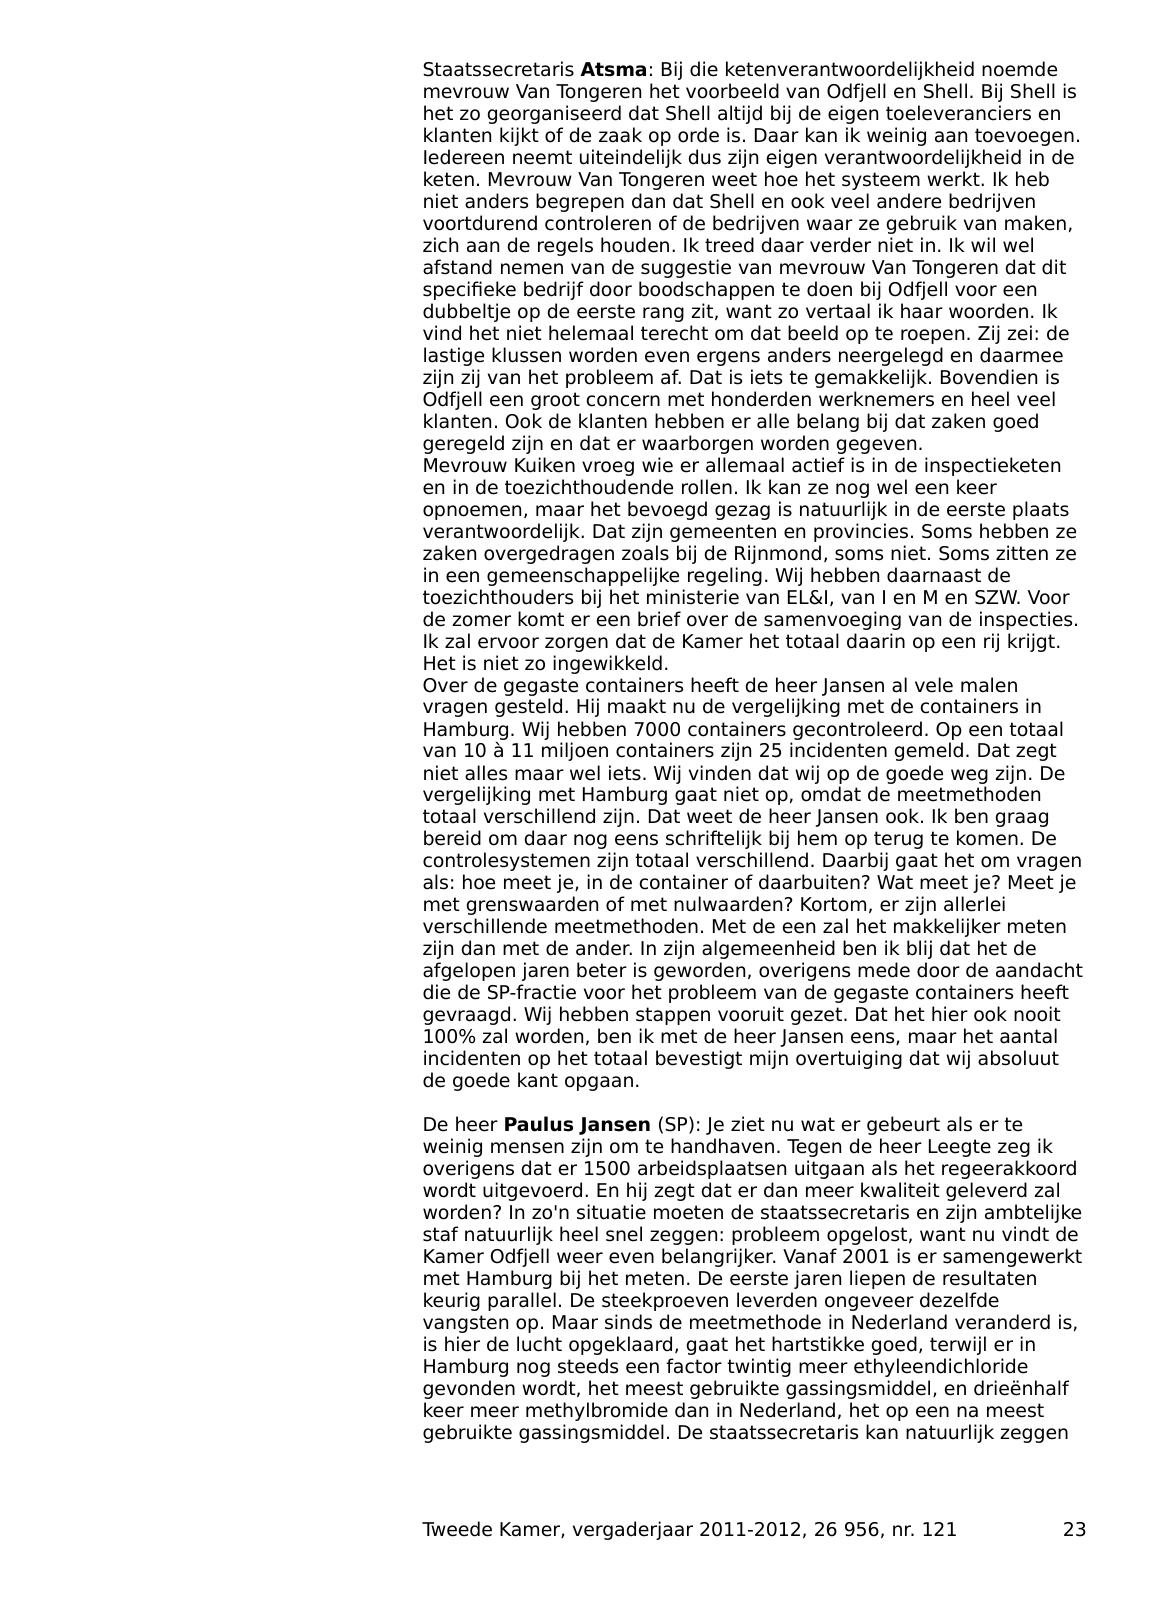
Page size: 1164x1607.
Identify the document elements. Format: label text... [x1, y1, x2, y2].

text Over de gegaste containers heeft de heer Jansen al vele malen vragen gesteld. Hij maakt nu de vergelijking met de containers in Hamburg. Wij hebben 7000 containers gecontroleerd. Op een totaal van 10 à 11 miljoen containers zijn 25 incidenten gemeld. Dat zegt niet alles maar wel iets. Wij vinden dat wij op de goede weg zijn. De vergelijking met Hamburg gaat niet op, omdat de meetmethoden totaal verschillend zijn. Dat weet de heer Jansen ook. Ik ben graag bereid om daar nog eens schriftelijk bij hem op terug te komen. De controlesystemen zijn totaal verschillend. Daarbij gaat het om vragen als: hoe meet je, in de container of daarbuiten? Wat meet je? Meet je met grenswaarden of met nulwaarden? Kortom, er zijn allerlei verschillende meetmethoden. Met de een zal het makkelijker meten zijn dan met de ander. In zijn algemeenheid ben ik blij dat het de afgelopen jaren beter is geworden, overigens mede door de aandacht die de SP-fractie voor het probleem van de gegaste containers heeft gevraagd. Wij hebben stappen vooruit gezet. Dat het hier ook nooit 100% zal worden, ben ik met de heer Jansen eens, maar het aantal incidenten op het totaal bevestigt mijn overtuiging dat wij absoluut de goede kant opgaan. [422, 674, 1087, 1092]
text Mevrouw Kuiken vroeg wie er allemaal actief is in de inspectieketen en in de toezichthoudende rollen. Ik kan ze nog wel een keer opnoemen, maar het bevoegd gezag is natuurlijk in de eerste plaats verantwoordelijk. Dat zijn gemeenten en provincies. Soms hebben ze zaken overgedragen zoals bij de Rijnmond, soms niet. Soms zitten ze in een gemeenschappelijke regeling. Wij hebben daarnaast de toezichthouders bij het ministerie van EL&I, van I en M en SZW. Voor de zomer komt er een brief over de samenvoeging van de inspecties. Ik zal ervoor zorgen dat de Kamer het totaal daarin op een rij krijgt. Het is niet zo ingewikkeld. [422, 455, 1087, 674]
text Staatssecretaris Atsma: Bij die ketenverantwoordelijkheid noemde mevrouw Van Tongeren het voorbeeld van Odfjell en Shell. Bij Shell is het zo georganiseerd dat Shell altijd bij de eigen toeleveranciers en klanten kijkt of de zaak op orde is. Daar kan ik weinig aan toevoegen. Iedereen neemt uiteindelijk dus zijn eigen verantwoordelijkheid in de keten. Mevrouw Van Tongeren weet hoe het systeem werkt. Ik heb niet anders begrepen dan dat Shell en ook veel andere bedrijven voortdurend controleren of de bedrijven waar ze gebruik van maken, zich aan de regels houden. Ik treed daar verder niet in. Ik wil wel afstand nemen van de suggestie van mevrouw Van Tongeren dat dit specifieke bedrijf door boodschappen te doen bij Odfjell voor een dubbeltje op de eerste rang zit, want zo vertaal ik haar woorden. Ik vind het niet helemaal terecht om dat beeld op te roepen. Zij zei: de lastige klussen worden even ergens anders neergelegd en daarmee zijn zij van het probleem af. Dat is iets te gemakkelijk. Bovendien is Odfjell een groot concern met honderden werknemers en heel veel klanten. Ook de klanten hebben er alle belang bij dat zaken goed geregeld zijn en dat er waarborgen worden gegeven. [422, 59, 1087, 455]
text De heer Paulus Jansen (SP): Je ziet nu wat er gebeurt als er te weinig mensen zijn om te handhaven. Tegen de heer Leegte zeg ik overigens dat er 1500 arbeidsplaatsen uitgaan als het regeerakkoord wordt uitgevoerd. En hij zegt dat er dan meer kwaliteit geleverd zal worden? In zo'n situatie moeten de staatssecretaris en zijn ambtelijke staf natuurlijk heel snel zeggen: probleem opgelost, want nu vindt de Kamer Odfjell weer even belangrijker. Vanaf 2001 is er samengewerkt met Hamburg bij het meten. De eerste jaren liepen de resultaten keurig parallel. De steekproeven leverden ongeveer dezelfde vangsten op. Maar sinds de meetmethode in Nederland veranderd is, is hier de lucht opgeklaard, gaat het hartstikke goed, terwijl er in Hamburg nog steeds een factor twintig meer ethyleendichloride gevonden wordt, het meest gebruikte gassingsmiddel, en drieënhalf keer meer methylbromide dan in Nederland, het op een na meest gebruikte gassingsmiddel. De staatssecretaris kan natuurlijk zeggen [422, 1114, 1087, 1444]
